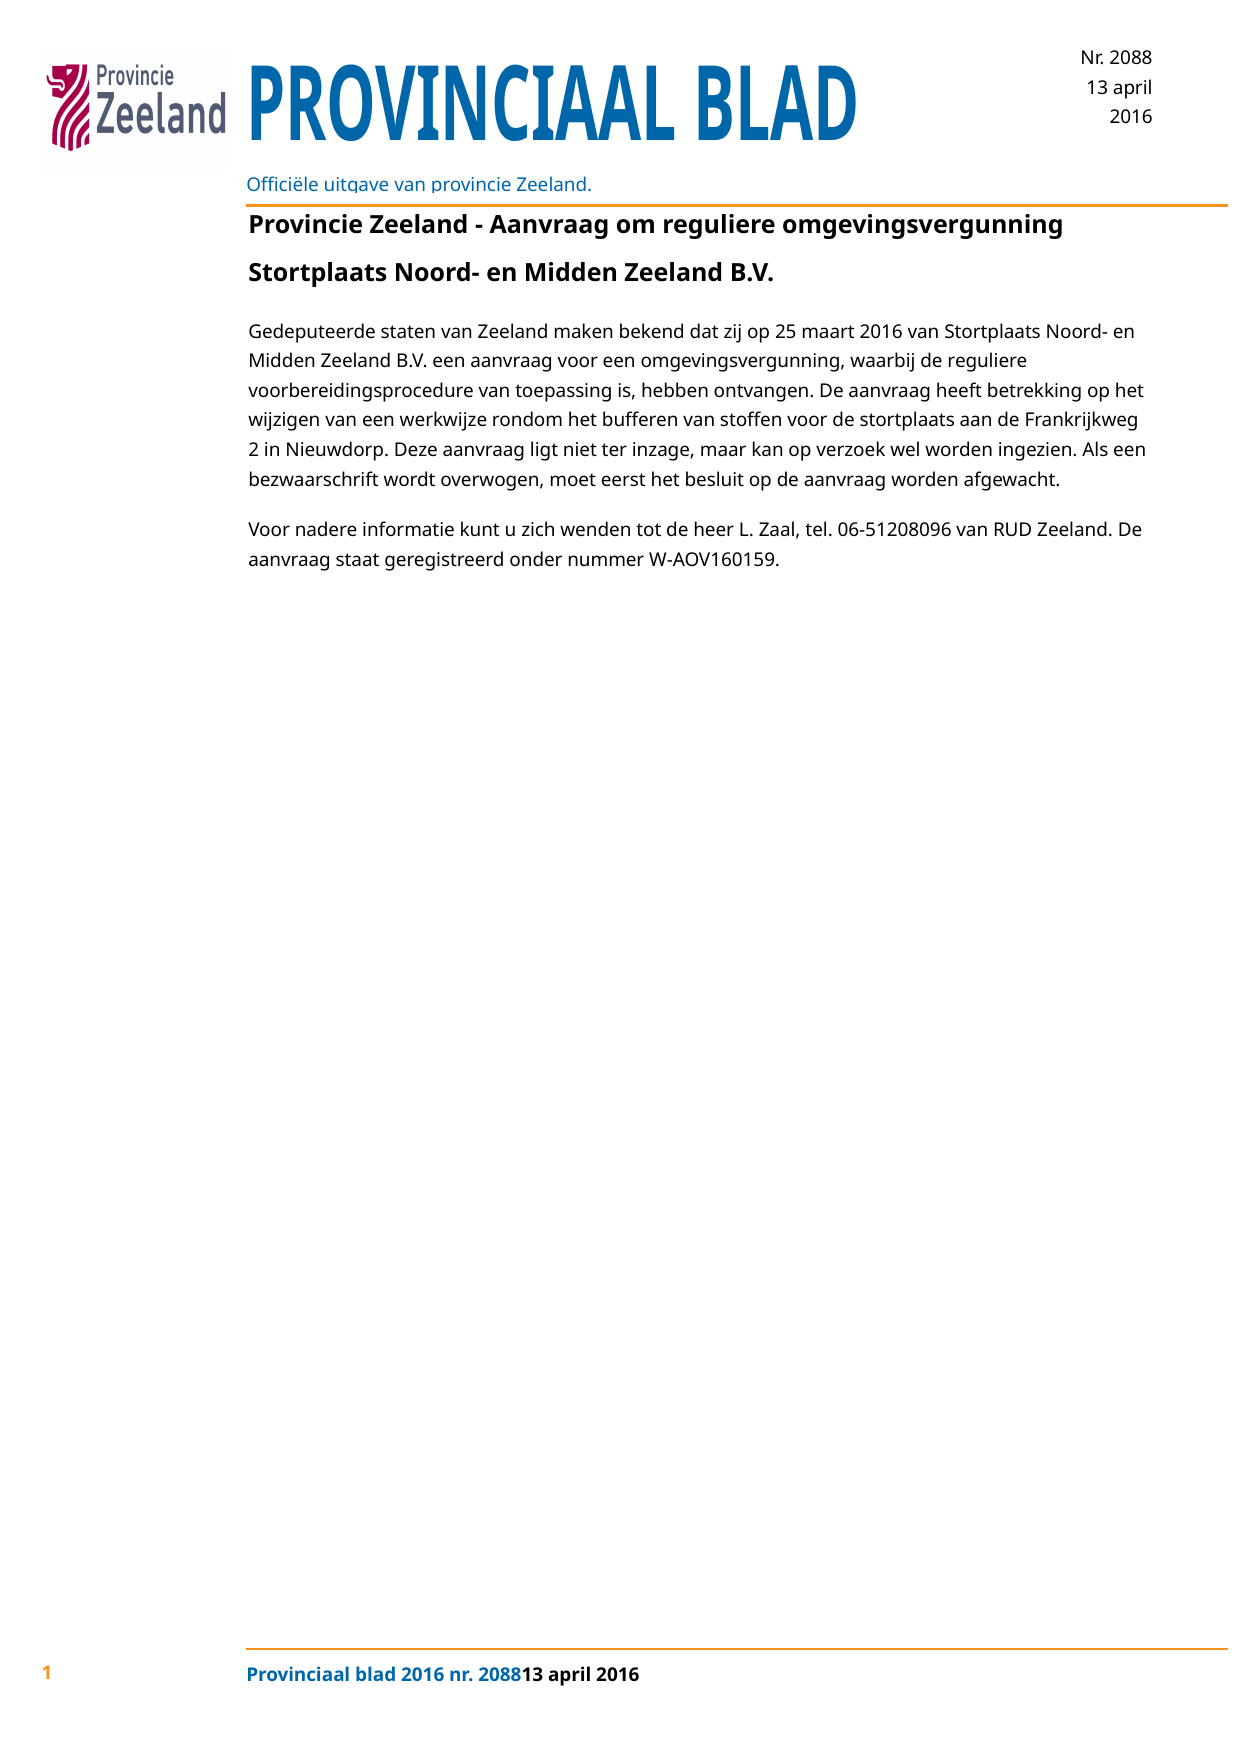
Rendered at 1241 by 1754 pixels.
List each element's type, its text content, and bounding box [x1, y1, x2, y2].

picture [41, 47, 231, 172]
text Provincie Zeeland - Aanvraag om reguliere omgevingsvergunning Stortplaats Noord- en Midden Zeeland B.V. [248, 207, 1152, 288]
text Gedeputeerde staten van Zeeland maken bekend dat zij op 25 maart 2016 van Stortplaats Noord- en Midden Zeeland B.V. een aanvraag voor een omgevingsvergunning, waarbij de reguliere voorbereidingsprocedure van toepassing is, hebben ontvangen. De aanvraag heeft betrekking op het wijzigen van een werkwijze rondom het bufferen van stoffen voor de stortplaats aan de Frankrijkweg 2 in Nieuwdorp. Deze aanvraag ligt niet ter inzage, maar kan op verzoek wel worden ingezien. Als een bezwaarschrift wordt overwogen, moet eerst het besluit op de aanvraag worden afgewacht. [248, 318, 1152, 492]
text Voor nadere informatie kunt u zich wenden tot de heer L. Zaal, tel. 06-51208096 van RUD Zeeland. De aanvraag staat geregistreerd onder nummer W-AOV160159. [248, 516, 1152, 572]
